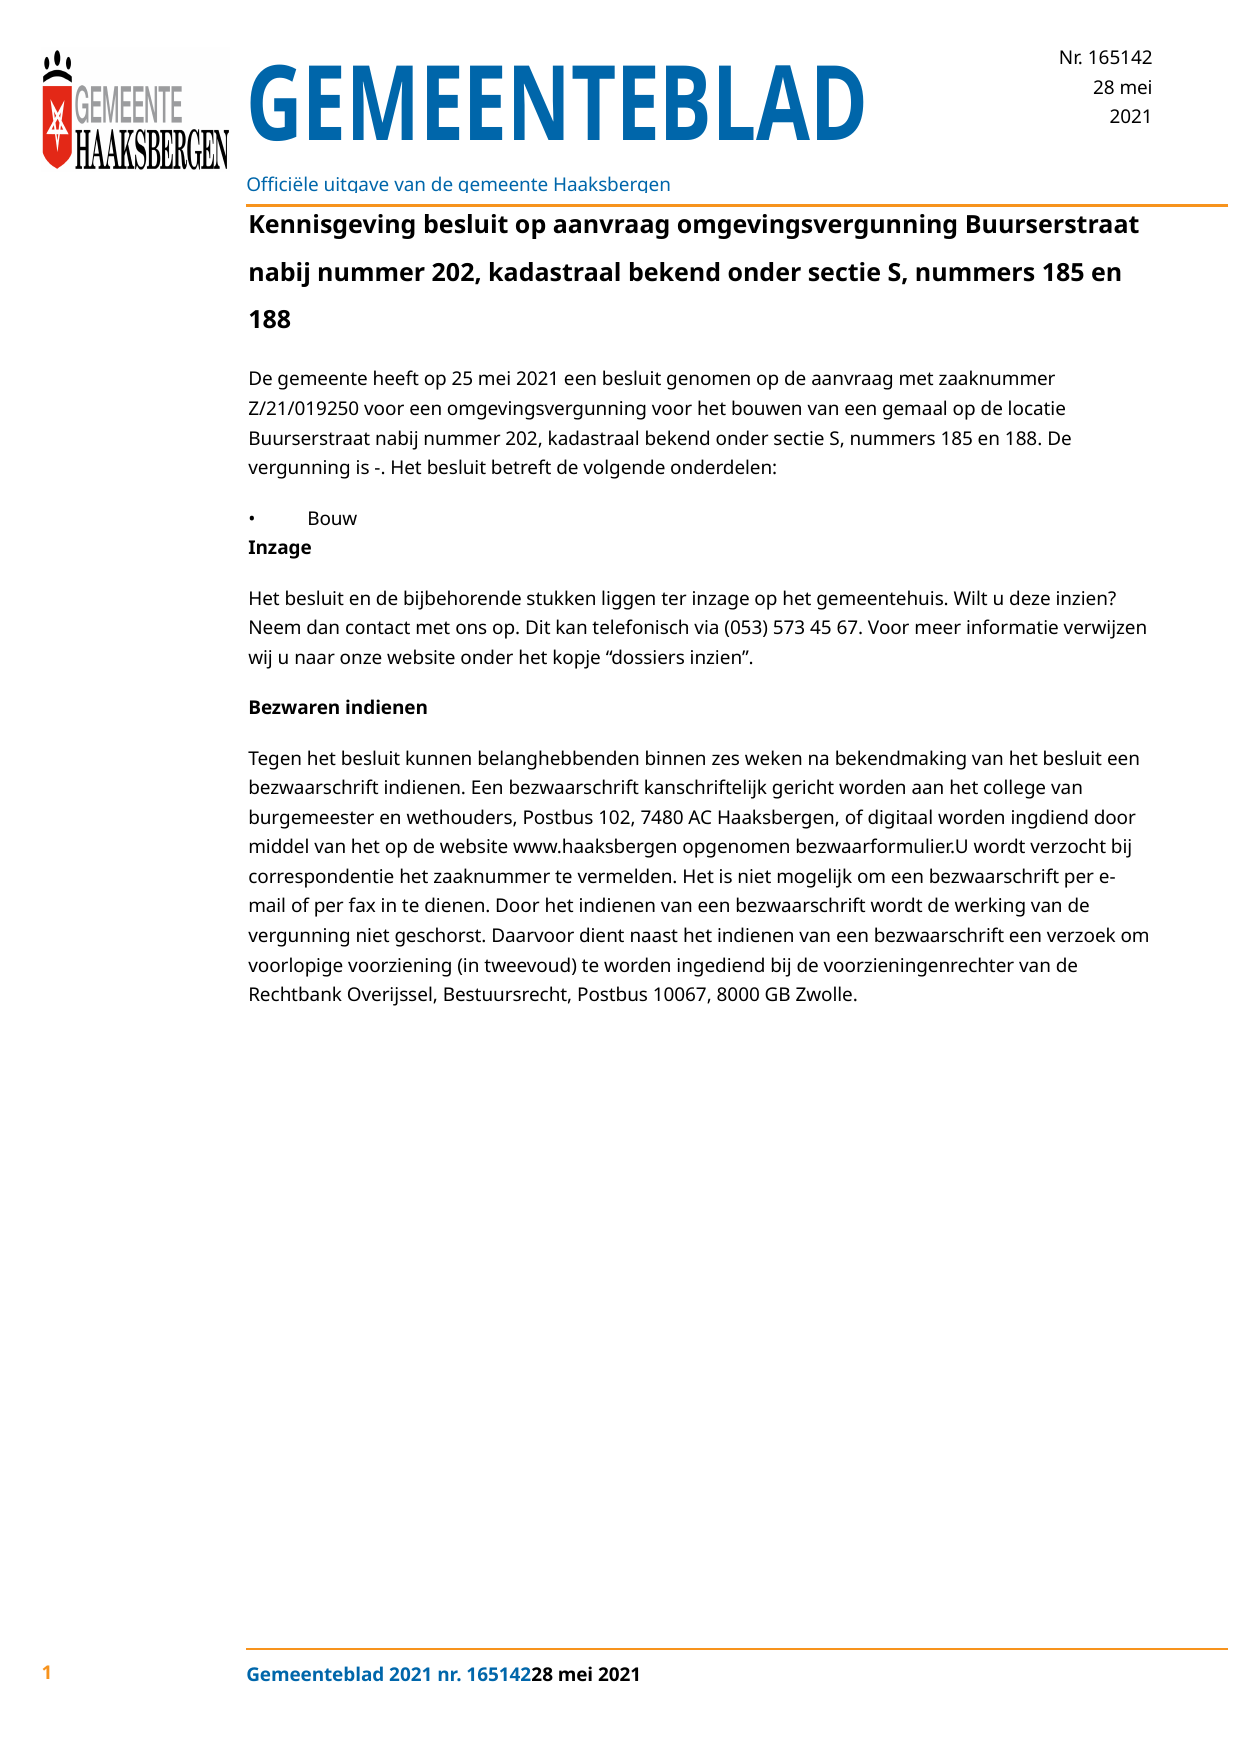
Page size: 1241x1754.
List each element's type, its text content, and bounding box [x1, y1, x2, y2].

picture [41, 47, 231, 172]
text Inzage [248, 534, 1152, 560]
text Kennisgeving besluit op aanvraag omgevingsvergunning Buurserstraat nabij nummer 202, kadastraal bekend onder sectie S, nummers 185 en 188 [248, 207, 1152, 336]
list Bouw [248, 505, 1152, 530]
text Tegen het besluit kunnen belanghebbenden binnen zes weken na bekendmaking van het besluit een bezwaarschrift indienen. Een bezwaarschrift kanschriftelijk gericht worden aan het college van burgemeester en wethouders, Postbus 102, 7480 AC Haaksbergen, of digitaal worden ingdiend door middel van het op de website www.haaksbergen opgenomen bezwaarformulier.U wordt verzocht bij correspondentie het zaaknummer te vermelden. Het is niet mogelijk om een bezwaarschrift per e-mail of per fax in te dienen. Door het indienen van een bezwaarschrift wordt de werking van de vergunning niet geschorst. Daarvoor dient naast het indienen van een bezwaarschrift een verzoek om voorlopige voorziening (in tweevoud) te worden ingediend bij de voorzieningenrechter van de Rechtbank Overijssel, Bestuursrecht, Postbus 10067, 8000 GB Zwolle. [248, 745, 1152, 1007]
text Bezwaren indienen [248, 694, 1152, 720]
text De gemeente heeft op 25 mei 2021 een besluit genomen op de aanvraag met zaaknummer Z/21/019250 voor een omgevingsvergunning voor het bouwen van een gemaal op de locatie Buurserstraat nabij nummer 202, kadastraal bekend onder sectie S, nummers 185 en 188. De vergunning is -. Het besluit betreft de volgende onderdelen: [248, 366, 1152, 480]
text Het besluit en de bijbehorende stukken liggen ter inzage op het gemeentehuis. Wilt u deze inzien? Neem dan contact met ons op. Dit kan telefonisch via (053) 573 45 67. Voor meer informatie verwijzen wij u naar onze website onder het kopje “dossiers inzien”. [248, 585, 1152, 669]
